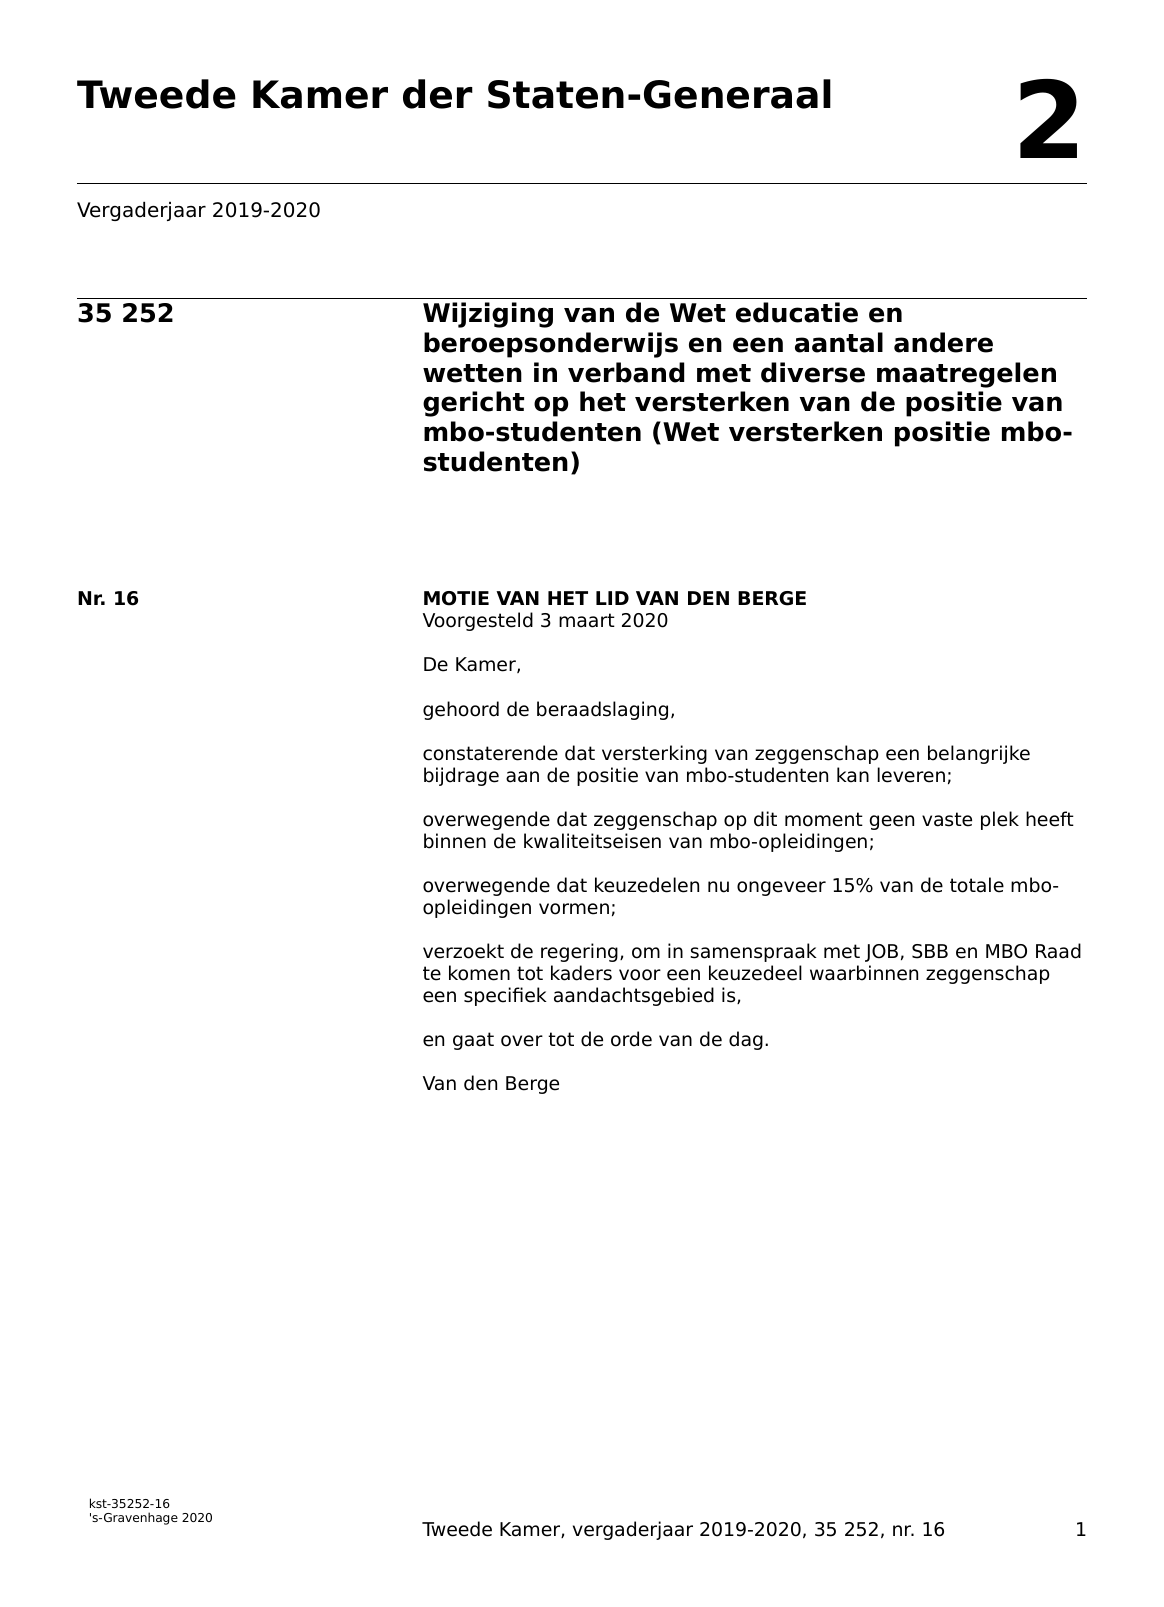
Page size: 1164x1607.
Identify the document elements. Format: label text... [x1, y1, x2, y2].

subtitle Nr. 16 MOTIE VAN HET LID VAN DEN BERGE [77, 588, 1087, 610]
text en gaat over tot de orde van de dag. [422, 1029, 1087, 1051]
text 's-Gravenhage 2020 [88, 1511, 323, 1525]
table_header Tweede Kamer der Staten-Generaal [77, 59, 886, 183]
text overwegende dat zeggenschap op dit moment geen vaste plek heeft binnen de kwaliteitseisen van mbo-opleidingen; [422, 809, 1087, 853]
text verzoekt de regering, om in samenspraak met JOB, SBB en MBO Raad te komen tot kaders voor een keuzedeel waarbinnen zeggenschap een specifiek aandachtsgebied is, [422, 941, 1087, 1007]
text gehoord de beraadslaging, [422, 698, 1087, 720]
text overwegende dat keuzedelen nu ongeveer 15% van de totale mbo-opleidingen vormen; [422, 875, 1087, 919]
text De Kamer, [422, 654, 1087, 676]
text kst-35252-16 [88, 1497, 323, 1511]
text Voorgesteld 3 maart 2020 [422, 610, 1087, 632]
text Van den Berge [422, 1073, 1087, 1095]
table_header 2 [886, 59, 1087, 183]
subtitle 35 252 Wijziging van de Wet educatie en beroepsonderwijs en een aantal andere wetten in verband met diverse maatregelen gericht op het versterken van de positie van mbo-studenten (Wet versterken positie mbo-studenten) [77, 299, 1087, 477]
table_cell Vergaderjaar 2019-2020 [77, 184, 1087, 298]
text constaterende dat versterking van zeggenschap een belangrijke bijdrage aan de positie van mbo-studenten kan leveren; [422, 743, 1087, 787]
